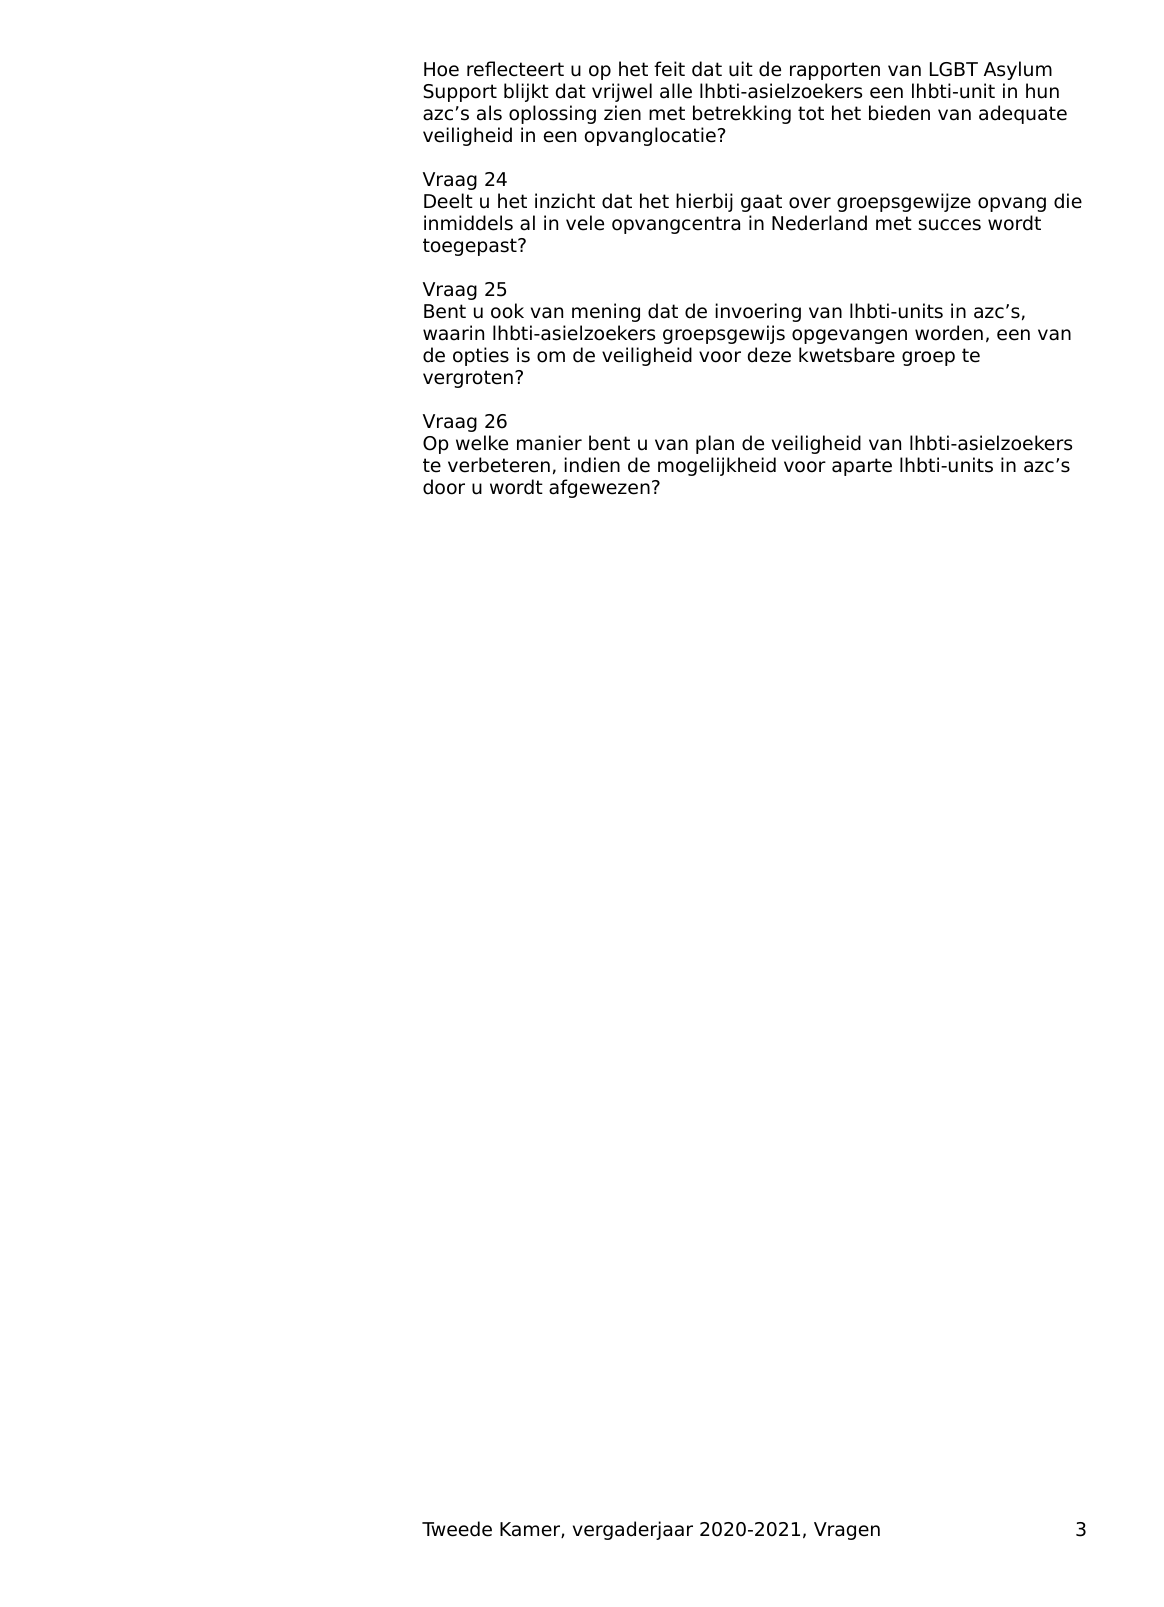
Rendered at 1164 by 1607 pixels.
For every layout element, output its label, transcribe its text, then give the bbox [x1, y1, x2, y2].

text Vraag 26 [422, 411, 1087, 433]
text Hoe reflecteert u op het feit dat uit de rapporten van LGBT Asylum Support blijkt dat vrijwel alle lhbti-asielzoekers een lhbti-unit in hun azc’s als oplossing zien met betrekking tot het bieden van adequate veiligheid in een opvanglocatie? [422, 59, 1087, 147]
text Vraag 24 [422, 169, 1087, 191]
text Deelt u het inzicht dat het hierbij gaat over groepsgewijze opvang die inmiddels al in vele opvangcentra in Nederland met succes wordt toegepast? [422, 191, 1087, 257]
text Vraag 25 [422, 279, 1087, 301]
text Op welke manier bent u van plan de veiligheid van lhbti-asielzoekers te verbeteren, indien de mogelijkheid voor aparte lhbti-units in azc’s door u wordt afgewezen? [422, 433, 1087, 499]
text Bent u ook van mening dat de invoering van lhbti-units in azc’s, waarin lhbti-asielzoekers groepsgewijs opgevangen worden, een van de opties is om de veiligheid voor deze kwetsbare groep te vergroten? [422, 301, 1087, 389]
